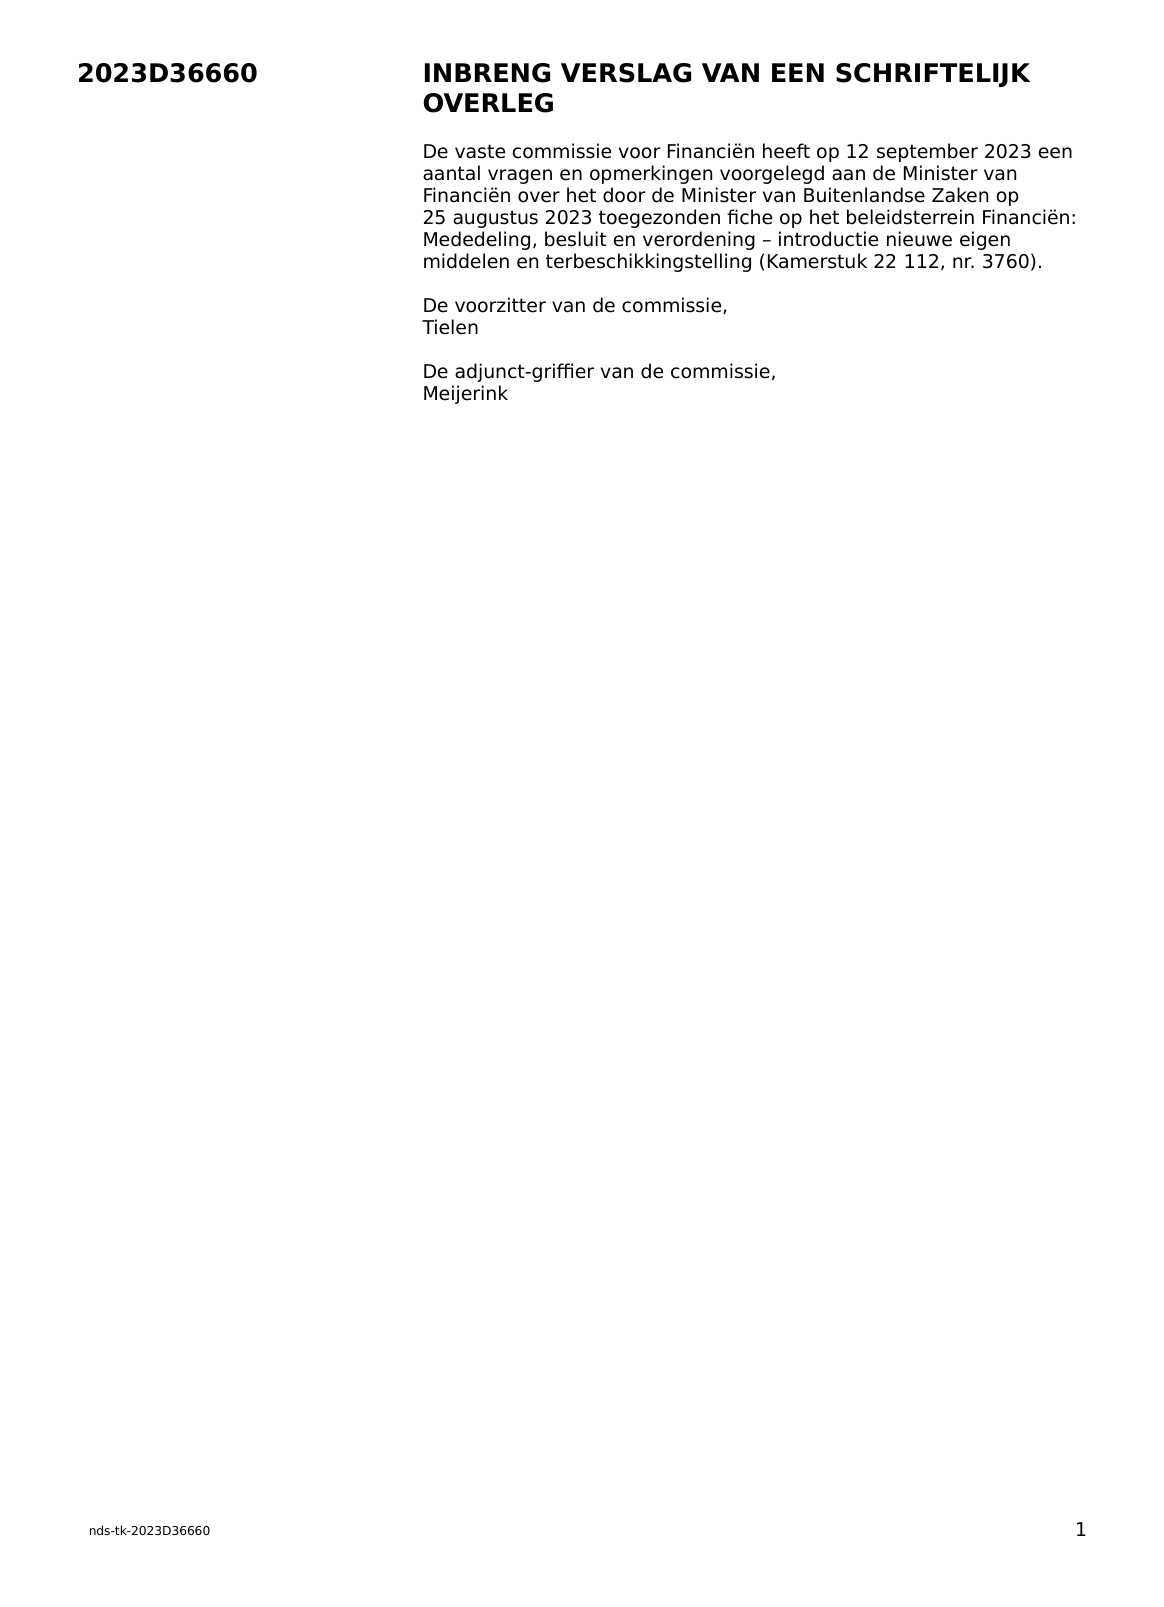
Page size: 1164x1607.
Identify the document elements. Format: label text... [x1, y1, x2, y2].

text De voorzitter van de commissie, [422, 295, 1087, 317]
text Meijerink [422, 383, 1087, 405]
text nds-tk-2023D36660 [88, 1524, 323, 1538]
text De vaste commissie voor Financiën heeft op 12 september 2023 een aantal vragen en opmerkingen voorgelegd aan de Minister van Financiën over het door de Minister van Buitenlandse Zaken op 25 augustus 2023 toegezonden fiche op het beleidsterrein Financiën: Mededeling, besluit en verordening – introductie nieuwe eigen middelen en terbeschikkingstelling (Kamerstuk 22 112, nr. 3760). [422, 141, 1087, 272]
text 2023D36660 INBRENG VERSLAG VAN EEN SCHRIFTELIJK OVERLEG [77, 59, 1087, 118]
text Tielen [422, 317, 1087, 339]
text De adjunct-griffier van de commissie, [422, 361, 1087, 383]
